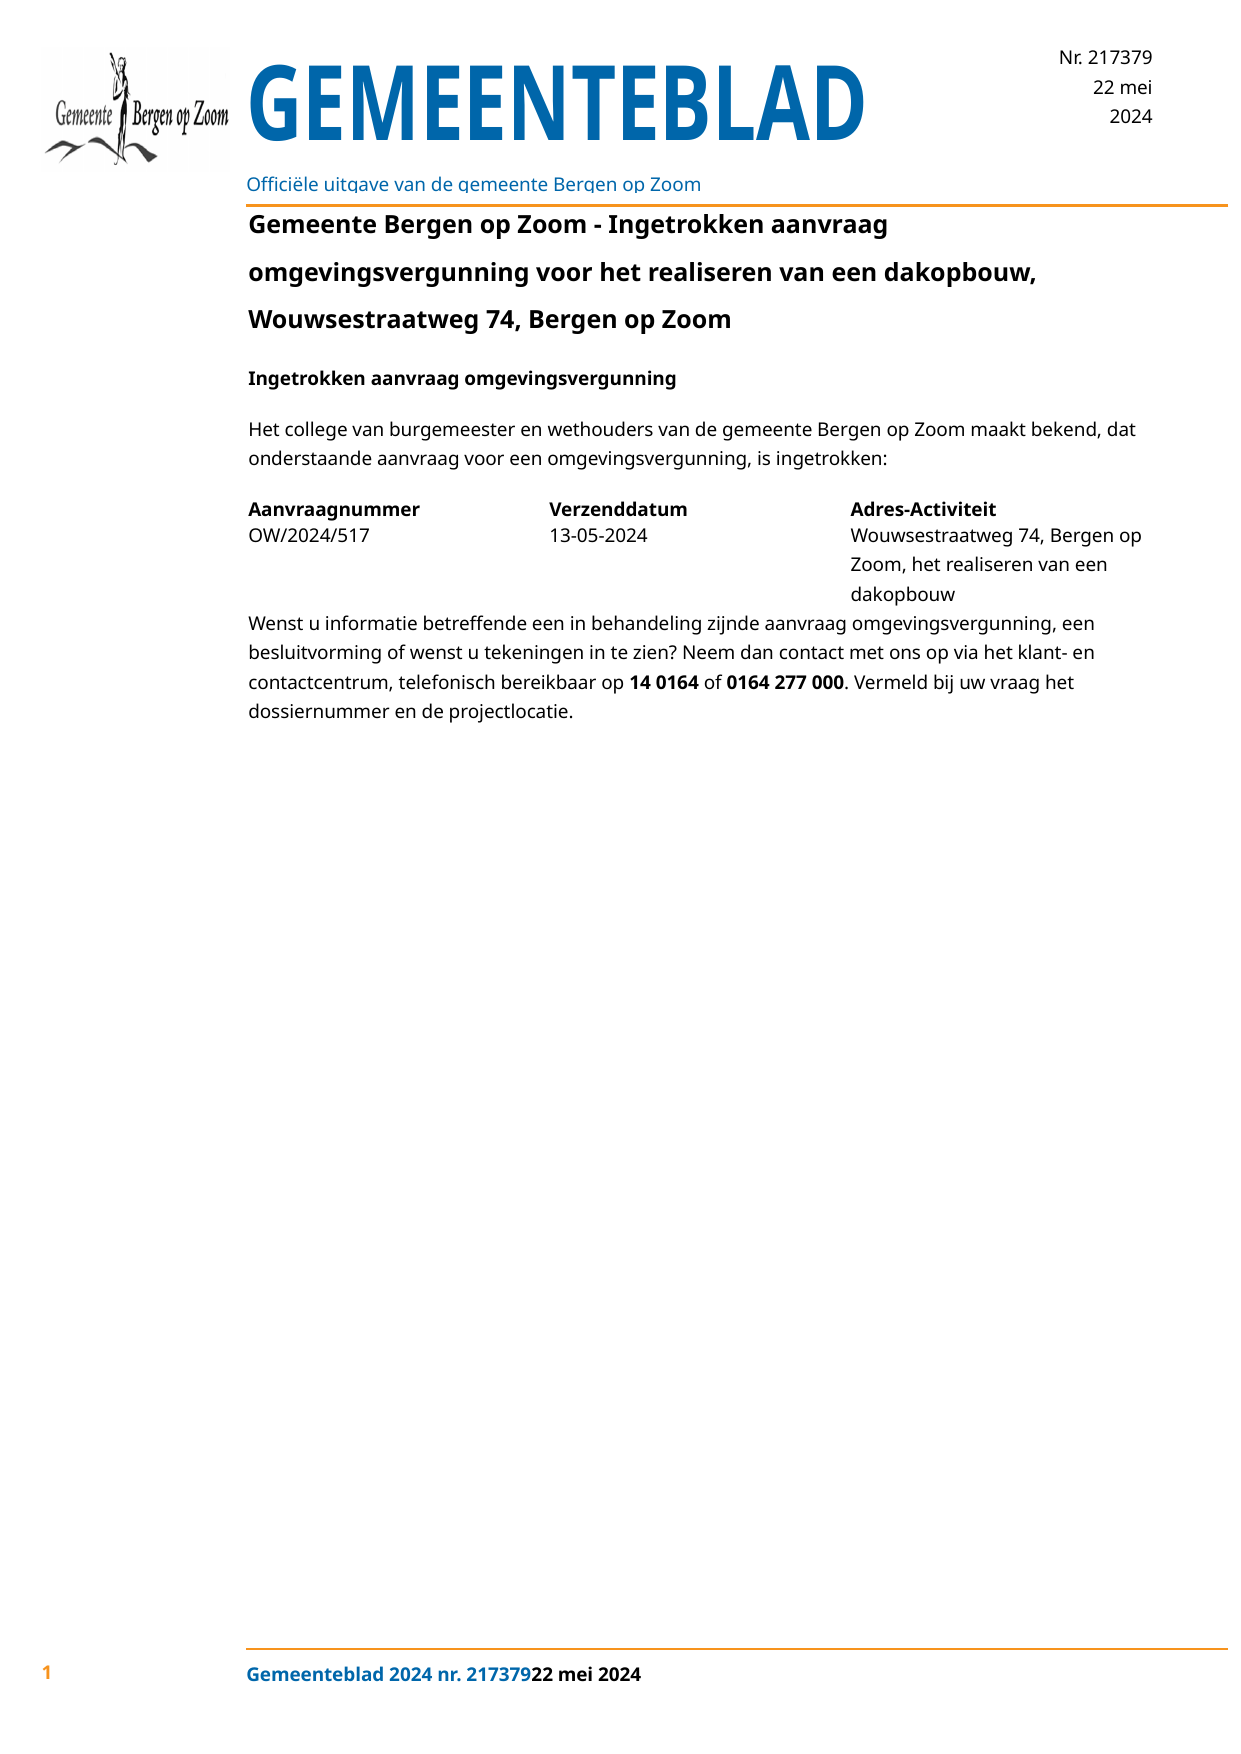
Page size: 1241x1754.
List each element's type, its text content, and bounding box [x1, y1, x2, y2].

text Ingetrokken aanvraag omgevingsvergunning [248, 366, 1152, 391]
text Gemeente Bergen op Zoom - Ingetrokken aanvraag omgevingsvergunning voor het realiseren van een dakopbouw, Wouwsestraatweg 74, Bergen op Zoom [248, 207, 1152, 336]
text Wenst u informatie betreffende een in behandeling zijnde aanvraag omgevingsvergunning, een besluitvorming of wenst u tekeningen in te zien? Neem dan contact met ons op via het klant- en contactcentrum, telefonisch bereikbaar op 14 0164 of 0164 277 000. Vermeld bij uw vraag het dossiernummer en de projectlocatie. [248, 610, 1152, 724]
picture [41, 47, 231, 172]
table_header Aanvraagnummer [248, 496, 549, 522]
table_cell OW/2024/517 [248, 522, 549, 607]
table_cell Wouwsestraatweg 74, Bergen op Zoom, het realiseren van een dakopbouw [850, 522, 1152, 607]
table_header Adres-Activiteit [850, 496, 1152, 522]
text Het college van burgemeester en wethouders van de gemeente Bergen op Zoom maakt bekend, dat onderstaande aanvraag voor een omgevingsvergunning, is ingetrokken: [248, 416, 1152, 471]
table_cell 13-05-2024 [549, 522, 850, 607]
table_header Verzenddatum [549, 496, 850, 522]
